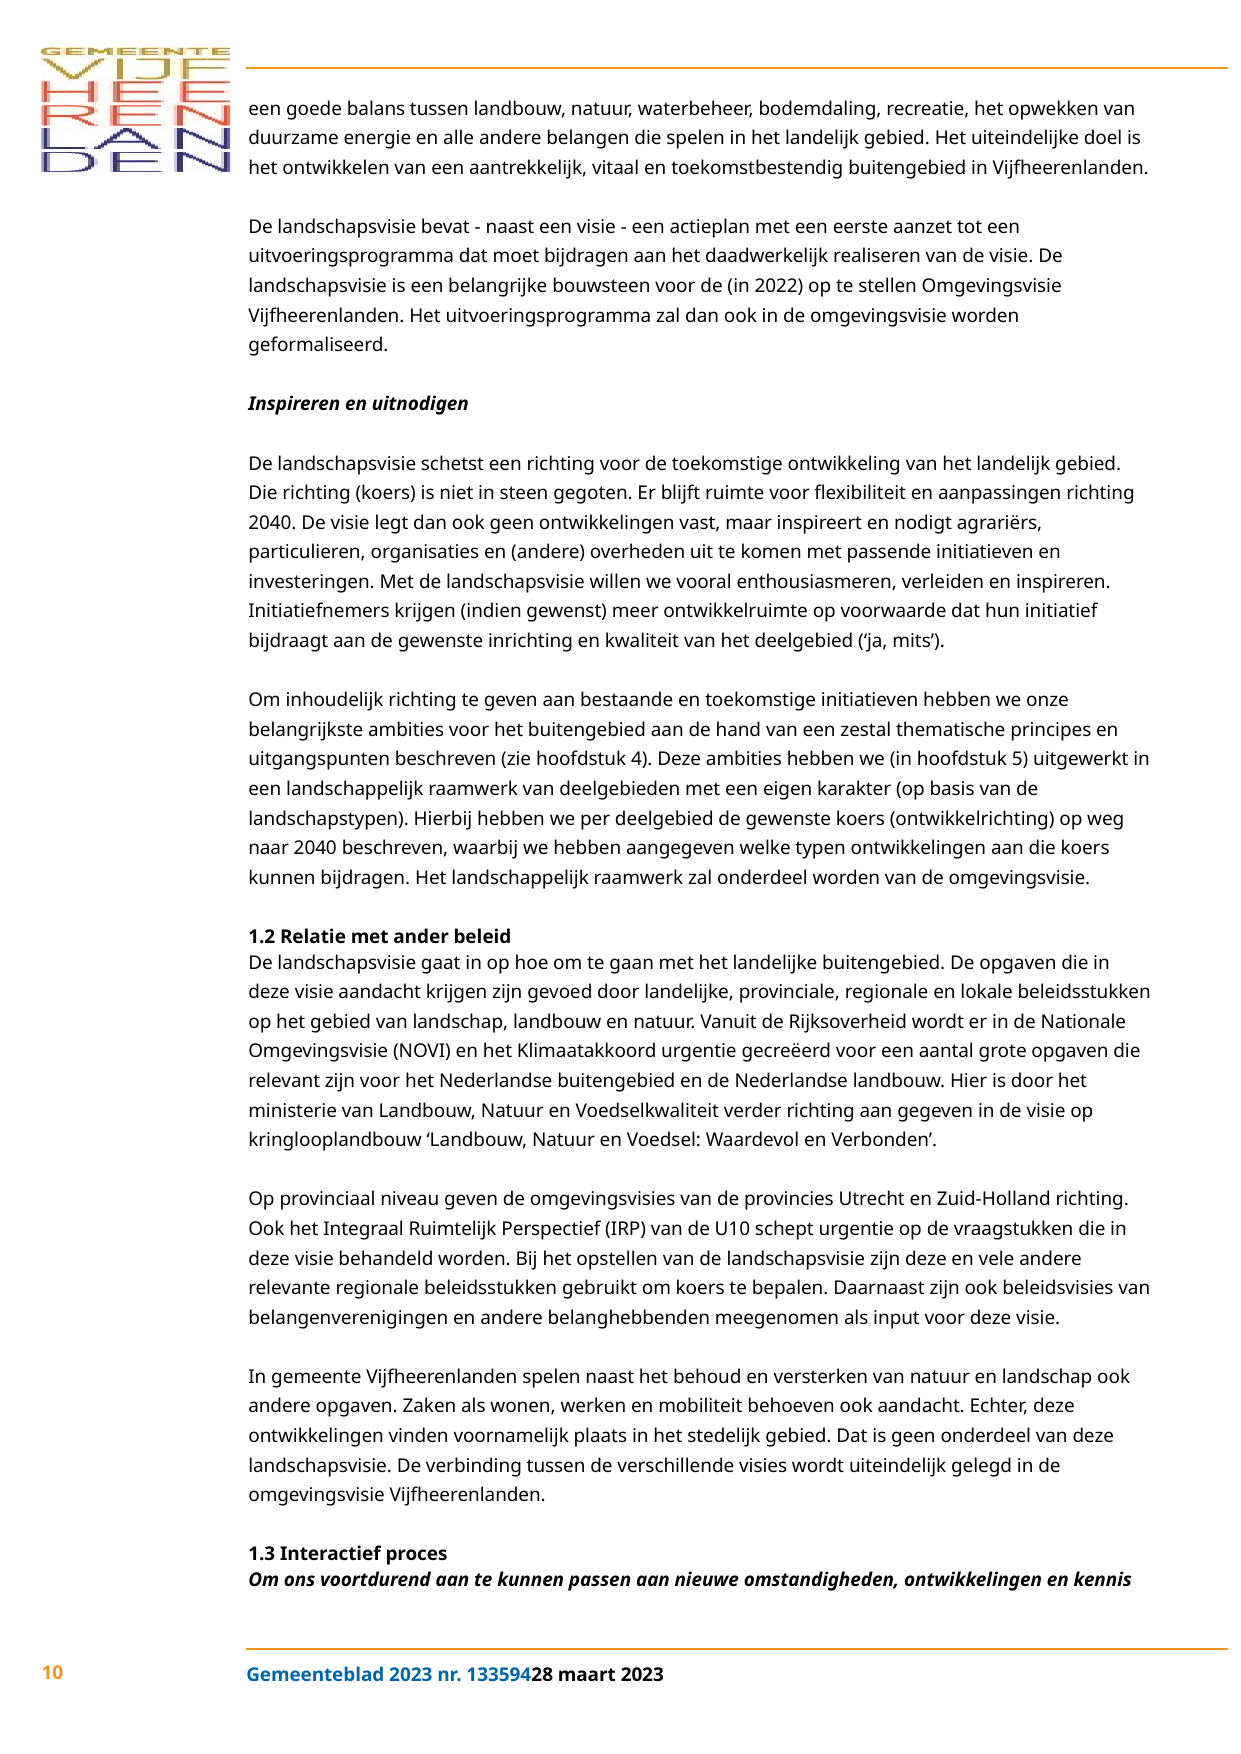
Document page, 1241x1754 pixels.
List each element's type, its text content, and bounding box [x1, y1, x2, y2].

text een goede balans tussen landbouw, natuur, waterbeheer, bodemdaling, recreatie, het opwekken van duurzame energie en alle andere belangen die spelen in het landelijk gebied. Het uiteindelijke doel is het ontwikkelen van een aantrekkelijk, vitaal en toekomstbestendig buitengebied in Vijfheerenlanden. [248, 95, 1152, 180]
text De landschapsvisie gaat in op hoe om te gaan met het landelijke buitengebied. De opgaven die in deze visie aandacht krijgen zijn gevoed door landelijke, provinciale, regionale en lokale beleidsstukken op het gebied van landschap, landbouw en natuur. Vanuit de Rijksoverheid wordt er in de Nationale Omgevingsvisie (NOVI) en het Klimaatakkoord urgentie gecreëerd voor een aantal grote opgaven die relevant zijn voor het Nederlandse buitengebied en de Nederlandse landbouw. Hier is door het ministerie van Landbouw, Natuur en Voedselkwaliteit verder richting aan gegeven in de visie op kringlooplandbouw ‘Landbouw, Natuur en Voedsel: Waardevol en Verbonden’. [248, 949, 1152, 1152]
text In gemeente Vijfheerenlanden spelen naast het behoud en versterken van natuur en landschap ook andere opgaven. Zaken als wonen, werken en mobiliteit behoeven ook aandacht. Echter, deze ontwikkelingen vinden voornamelijk plaats in het stedelijk gebied. Dat is geen onderdeel van deze landschapsvisie. De verbinding tussen de verschillende visies wordt uiteindelijk gelegd in de omgevingsvisie Vijfheerenlanden. [248, 1363, 1152, 1507]
text Inspireren en uitnodigen [248, 391, 1152, 416]
text Op provinciaal niveau geven de omgevingsvisies van de provincies Utrecht en Zuid-Holland richting. Ook het Integraal Ruimtelijk Perspectief (IRP) van de U10 schept urgentie op de vraagstukken die in deze visie behandeld worden. Bij het opstellen van de landschapsvisie zijn deze en vele andere relevante regionale beleidsstukken gebruikt om koers te bepalen. Daarnaast zijn ook beleidsvisies van belangenverenigingen en andere belanghebbenden meegenomen als input voor deze visie. [248, 1186, 1152, 1329]
text Om inhoudelijk richting te geven aan bestaande en toekomstige initiatieven hebben we onze belangrijkste ambities voor het buitengebied aan de hand van een zestal thematische principes en uitgangspunten beschreven (zie hoofdstuk 4). Deze ambities hebben we (in hoofdstuk 5) uitgewerkt in een landschappelijk raamwerk van deelgebieden met een eigen karakter (op basis van de landschapstypen). Hierbij hebben we per deelgebied de gewenste koers (ontwikkelrichting) op weg naar 2040 beschreven, waarbij we hebben aangegeven welke typen ontwikkelingen aan die koers kunnen bijdragen. Het landschappelijk raamwerk zal onderdeel worden van de omgevingsvisie. [248, 686, 1152, 890]
text De landschapsvisie bevat - naast een visie - een actieplan met een eerste aanzet tot een uitvoeringsprogramma dat moet bijdragen aan het daadwerkelijk realiseren van de visie. De landschapsvisie is een belangrijke bouwsteen voor de (in 2022) op te stellen Omgevingsvisie Vijfheerenlanden. Het uitvoeringsprogramma zal dan ook in de omgevingsvisie worden geformaliseerd. [248, 213, 1152, 357]
text 1.2 Relatie met ander beleid [248, 923, 1152, 949]
text 1.3 Interactief proces [248, 1541, 1152, 1566]
text De landschapsvisie schetst een richting voor de toekomstige ontwikkeling van het landelijk gebied. Die richting (koers) is niet in steen gegoten. Er blijft ruimte voor flexibiliteit en aanpassingen richting 2040. De visie legt dan ook geen ontwikkelingen vast, maar inspireert en nodigt agrariërs, particulieren, organisaties en (andere) overheden uit te komen met passende initiatieven en investeringen. Met de landschapsvisie willen we vooral enthousiasmeren, verleiden en inspireren. Initiatiefnemers krijgen (indien gewenst) meer ontwikkelruimte op voorwaarde dat hun initiatief bijdraagt aan de gewenste inrichting en kwaliteit van het deelgebied (‘ja, mits’). [248, 450, 1152, 653]
picture [41, 47, 231, 172]
text Om ons voortdurend aan te kunnen passen aan nieuwe omstandigheden, ontwikkelingen en kennis [248, 1566, 1152, 1592]
